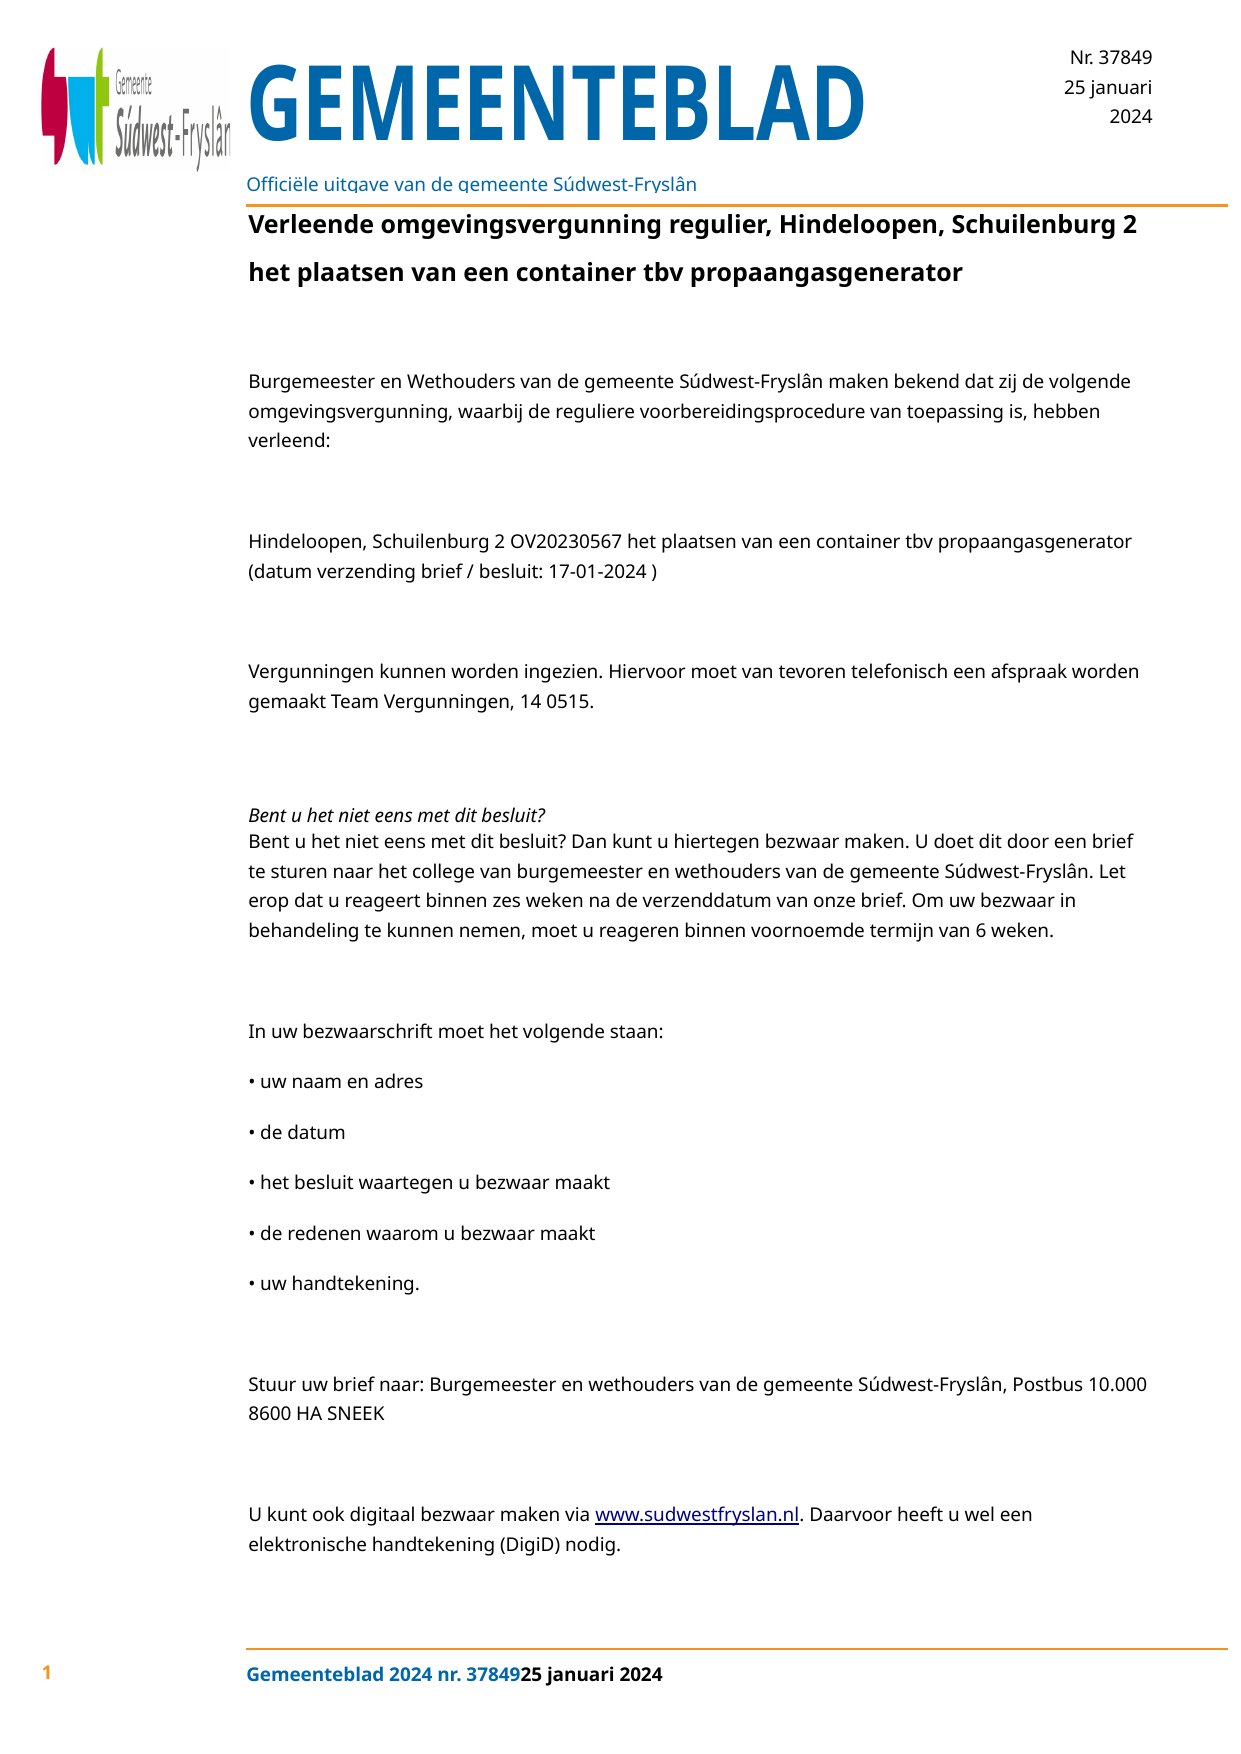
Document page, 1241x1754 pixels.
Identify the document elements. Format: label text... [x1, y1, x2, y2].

text U kunt ook digitaal bezwaar maken via www.sudwestfryslan.nl. Daarvoor heeft u wel een elektronische handtekening (DigiD) nodig. [248, 1501, 1152, 1557]
text Stuur uw brief naar: Burgemeester en wethouders van de gemeente Súdwest-Fryslân, Postbus 10.000 8600 HA SNEEK [248, 1371, 1152, 1426]
picture [41, 47, 231, 172]
text • uw naam en adres [248, 1068, 1152, 1094]
text In uw bezwaarschrift moet het volgende staan: [248, 1018, 1152, 1044]
text Burgemeester en Wethouders van de gemeente Súdwest-Fryslân maken bekend dat zij de volgende omgevingsvergunning, waarbij de reguliere voorbereidingsprocedure van toepassing is, hebben verleend: [248, 368, 1152, 453]
text Bent u het niet eens met dit besluit? Dan kunt u hiertegen bezwaar maken. U doet dit door een brief te sturen naar het college van burgemeester en wethouders van de gemeente Súdwest-Fryslân. Let erop dat u reageert binnen zes weken na de verzenddatum van onze brief. Om uw bezwaar in behandeling te kunnen nemen, moet u reageren binnen voornoemde termijn van 6 weken. [248, 828, 1152, 943]
text Verleende omgevingsvergunning regulier, Hindeloopen, Schuilenburg 2 het plaatsen van een container tbv propaangasgenerator [248, 207, 1152, 288]
text • de datum [248, 1119, 1152, 1144]
text Hindeloopen, Schuilenburg 2 OV20230567 het plaatsen van een container tbv propaangasgenerator (datum verzending brief / besluit: 17-01-2024 ) [248, 528, 1152, 584]
text Bent u het niet eens met dit besluit? [248, 803, 1152, 828]
text Vergunningen kunnen worden ingezien. Hiervoor moet van tevoren telefonisch een afspraak worden gemaakt Team Vergunningen, 14 0515. [248, 659, 1152, 714]
text • de redenen waarom u bezwaar maakt [248, 1220, 1152, 1245]
text • het besluit waartegen u bezwaar maakt [248, 1169, 1152, 1195]
text • uw handtekening. [248, 1270, 1152, 1296]
